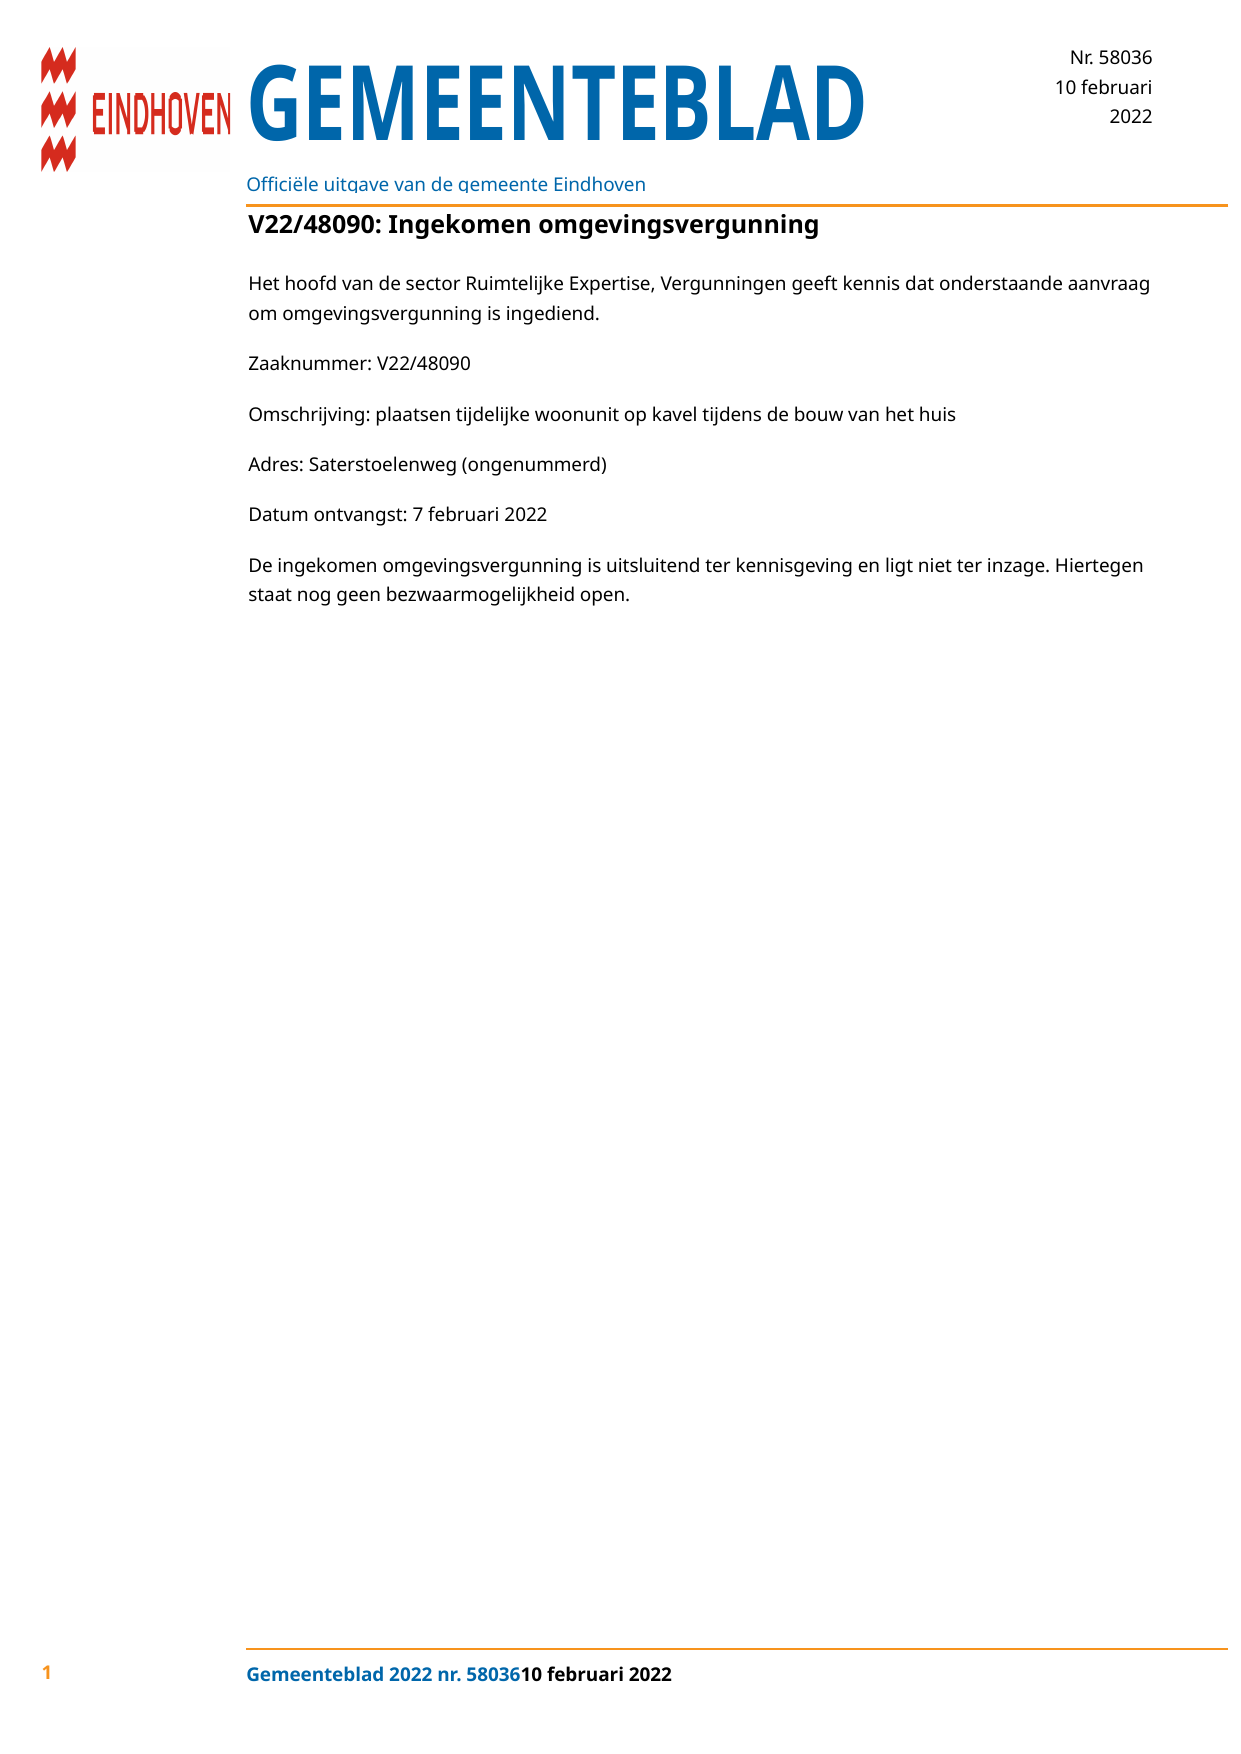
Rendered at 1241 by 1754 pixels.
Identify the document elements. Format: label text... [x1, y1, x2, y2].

text Datum ontvangst: 7 februari 2022 [248, 502, 1152, 527]
text V22/48090: Ingekomen omgevingsvergunning [248, 207, 1152, 241]
text Omschrijving: plaatsen tijdelijke woonunit op kavel tijdens de bouw van het huis [248, 401, 1152, 426]
text Zaaknummer: V22/48090 [248, 350, 1152, 376]
text De ingekomen omgevingsvergunning is uitsluitend ter kennisgeving en ligt niet ter inzage. Hiertegen staat nog geen bezwaarmogelijkheid open. [248, 552, 1152, 607]
text Het hoofd van de sector Ruimtelijke Expertise, Vergunningen geeft kennis dat onderstaande aanvraag om omgevingsvergunning is ingediend. [248, 270, 1152, 326]
picture [41, 47, 231, 172]
text Adres: Saterstoelenweg (ongenummerd) [248, 451, 1152, 477]
